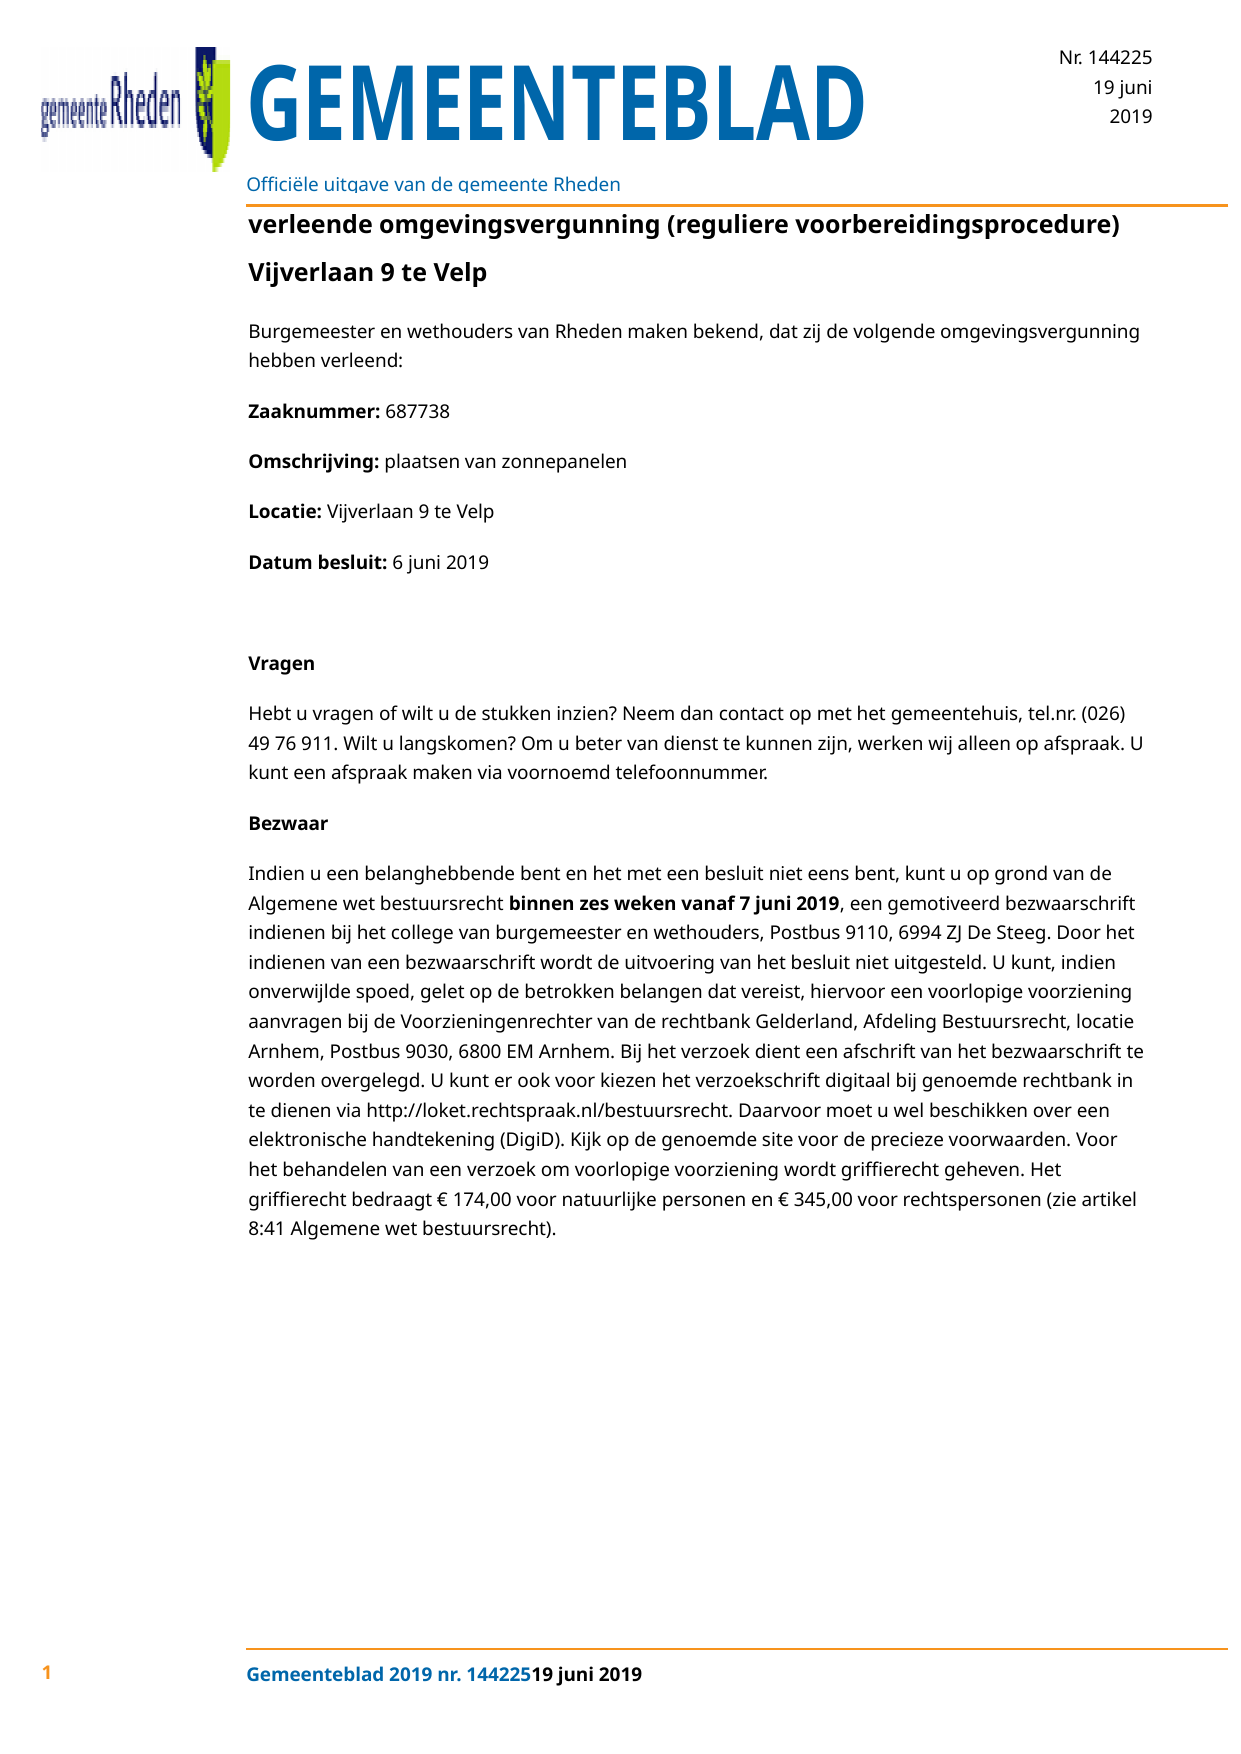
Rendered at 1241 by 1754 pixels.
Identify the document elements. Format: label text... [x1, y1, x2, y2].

text verleende omgevingsvergunning (reguliere voorbereidingsprocedure) Vijverlaan 9 te Velp [248, 207, 1152, 288]
text Locatie: Vijverlaan 9 te Velp [248, 499, 1152, 524]
text Zaaknummer: 687738 [248, 398, 1152, 424]
text Indien u een belanghebbende bent en het met een besluit niet eens bent, kunt u op grond van de Algemene wet bestuursrecht binnen zes weken vanaf 7 juni 2019, een gemotiveerd bezwaarschrift indienen bij het college van burgemeester en wethouders, Postbus 9110, 6994 ZJ De Steeg. Door het indienen van een bezwaarschrift wordt de uitvoering van het besluit niet uitgesteld. U kunt, indien onverwijlde spoed, gelet op de betrokken belangen dat vereist, hiervoor een voorlopige voorziening aanvragen bij de Voorzieningenrechter van de rechtbank Gelderland, Afdeling Bestuursrecht, locatie Arnhem, Postbus 9030, 6800 EM Arnhem. Bij het verzoek dient een afschrift van het bezwaarschrift te worden overgelegd. U kunt er ook voor kiezen het verzoekschrift digitaal bij genoemde rechtbank in te dienen via http://loket.rechtspraak.nl/bestuursrecht. Daarvoor moet u wel beschikken over een elektronische handtekening (DigiD). Kijk op de genoemde site voor de precieze voorwaarden. Voor het behandelen van een verzoek om voorlopige voorziening wordt griffierecht geheven. Het griffierecht bedraagt € 174,00 voor natuurlijke personen en € 345,00 voor rechtspersonen (zie artikel 8:41 Algemene wet bestuursrecht). [248, 860, 1152, 1241]
text Burgemeester en wethouders van Rheden maken bekend, dat zij de volgende omgevingsvergunning hebben verleend: [248, 318, 1152, 373]
text Omschrijving: plaatsen van zonnepanelen [248, 448, 1152, 474]
text Datum besluit: 6 juni 2019 [248, 549, 1152, 575]
text Vragen [248, 650, 1152, 676]
text Hebt u vragen of wilt u de stukken inzien? Neem dan contact op met het gemeentehuis, tel.nr. (026) 49 76 911. Wilt u langskomen? Om u beter van dienst te kunnen zijn, werken wij alleen op afspraak. U kunt een afspraak maken via voornoemd telefoonnummer. [248, 700, 1152, 785]
picture [41, 47, 231, 172]
text Bezwaar [248, 810, 1152, 836]
